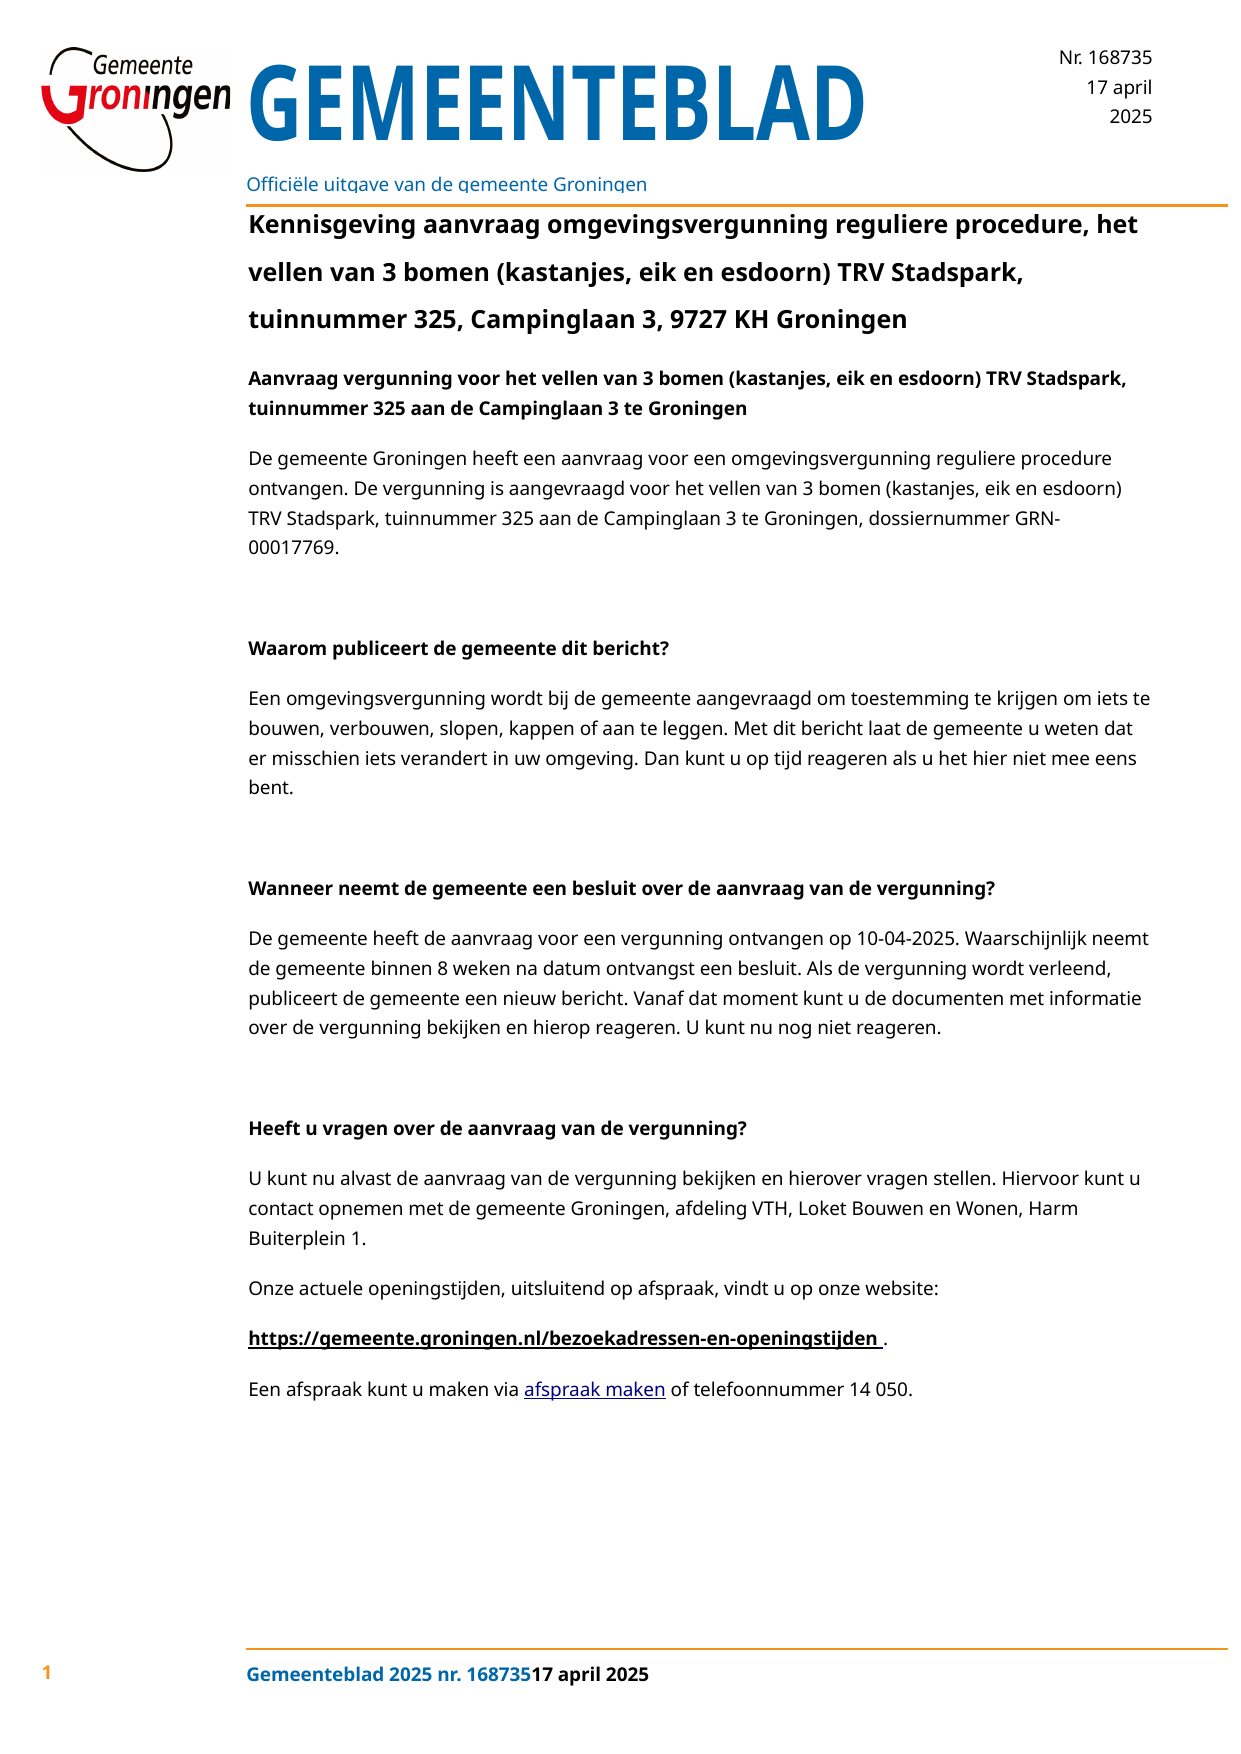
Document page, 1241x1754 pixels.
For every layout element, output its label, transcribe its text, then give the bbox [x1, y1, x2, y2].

text Een omgevingsvergunning wordt bij de gemeente aangevraagd om toestemming te krijgen om iets te bouwen, verbouwen, slopen, kappen of aan te leggen. Met dit bericht laat de gemeente u weten dat er misschien iets verandert in uw omgeving. Dan kunt u op tijd reageren als u het hier niet mee eens bent. [248, 686, 1152, 800]
text Heeft u vragen over de aanvraag van de vergunning? [248, 1115, 1152, 1141]
text https://gemeente.groningen.nl/bezoekadressen-en-openingstijden . [248, 1326, 1152, 1351]
text Onze actuele openingstijden, uitsluitend op afspraak, vindt u op onze website: [248, 1275, 1152, 1301]
text U kunt nu alvast de aanvraag van de vergunning bekijken en hierover vragen stellen. Hiervoor kunt u contact opnemen met de gemeente Groningen, afdeling VTH, Loket Bouwen en Wonen, Harm Buiterplein 1. [248, 1166, 1152, 1250]
text Wanneer neemt de gemeente een besluit over de aanvraag van de vergunning? [248, 875, 1152, 901]
text De gemeente Groningen heeft een aanvraag voor een omgevingsvergunning reguliere procedure ontvangen. De vergunning is aangevraagd voor het vellen van 3 bomen (kastanjes, eik en esdoorn) TRV Stadspark, tuinnummer 325 aan de Campinglaan 3 te Groningen, dossiernummer GRN-00017769. [248, 446, 1152, 560]
text Aanvraag vergunning voor het vellen van 3 bomen (kastanjes, eik en esdoorn) TRV Stadspark, tuinnummer 325 aan de Campinglaan 3 te Groningen [248, 366, 1152, 421]
text Kennisgeving aanvraag omgevingsvergunning reguliere procedure, het vellen van 3 bomen (kastanjes, eik en esdoorn) TRV Stadspark, tuinnummer 325, Campinglaan 3, 9727 KH Groningen [248, 207, 1152, 336]
picture [41, 47, 231, 172]
text Waarom publiceert de gemeente dit bericht? [248, 635, 1152, 661]
text De gemeente heeft de aanvraag voor een vergunning ontvangen op 10-04-2025. Waarschijnlijk neemt de gemeente binnen 8 weken na datum ontvangst een besluit. Als de vergunning wordt verleend, publiceert de gemeente een nieuw bericht. Vanaf dat moment kunt u de documenten met informatie over de vergunning bekijken en hierop reageren. U kunt nu nog niet reageren. [248, 926, 1152, 1040]
text Een afspraak kunt u maken via afspraak maken of telefoonnummer 14 050. [248, 1376, 1152, 1402]
